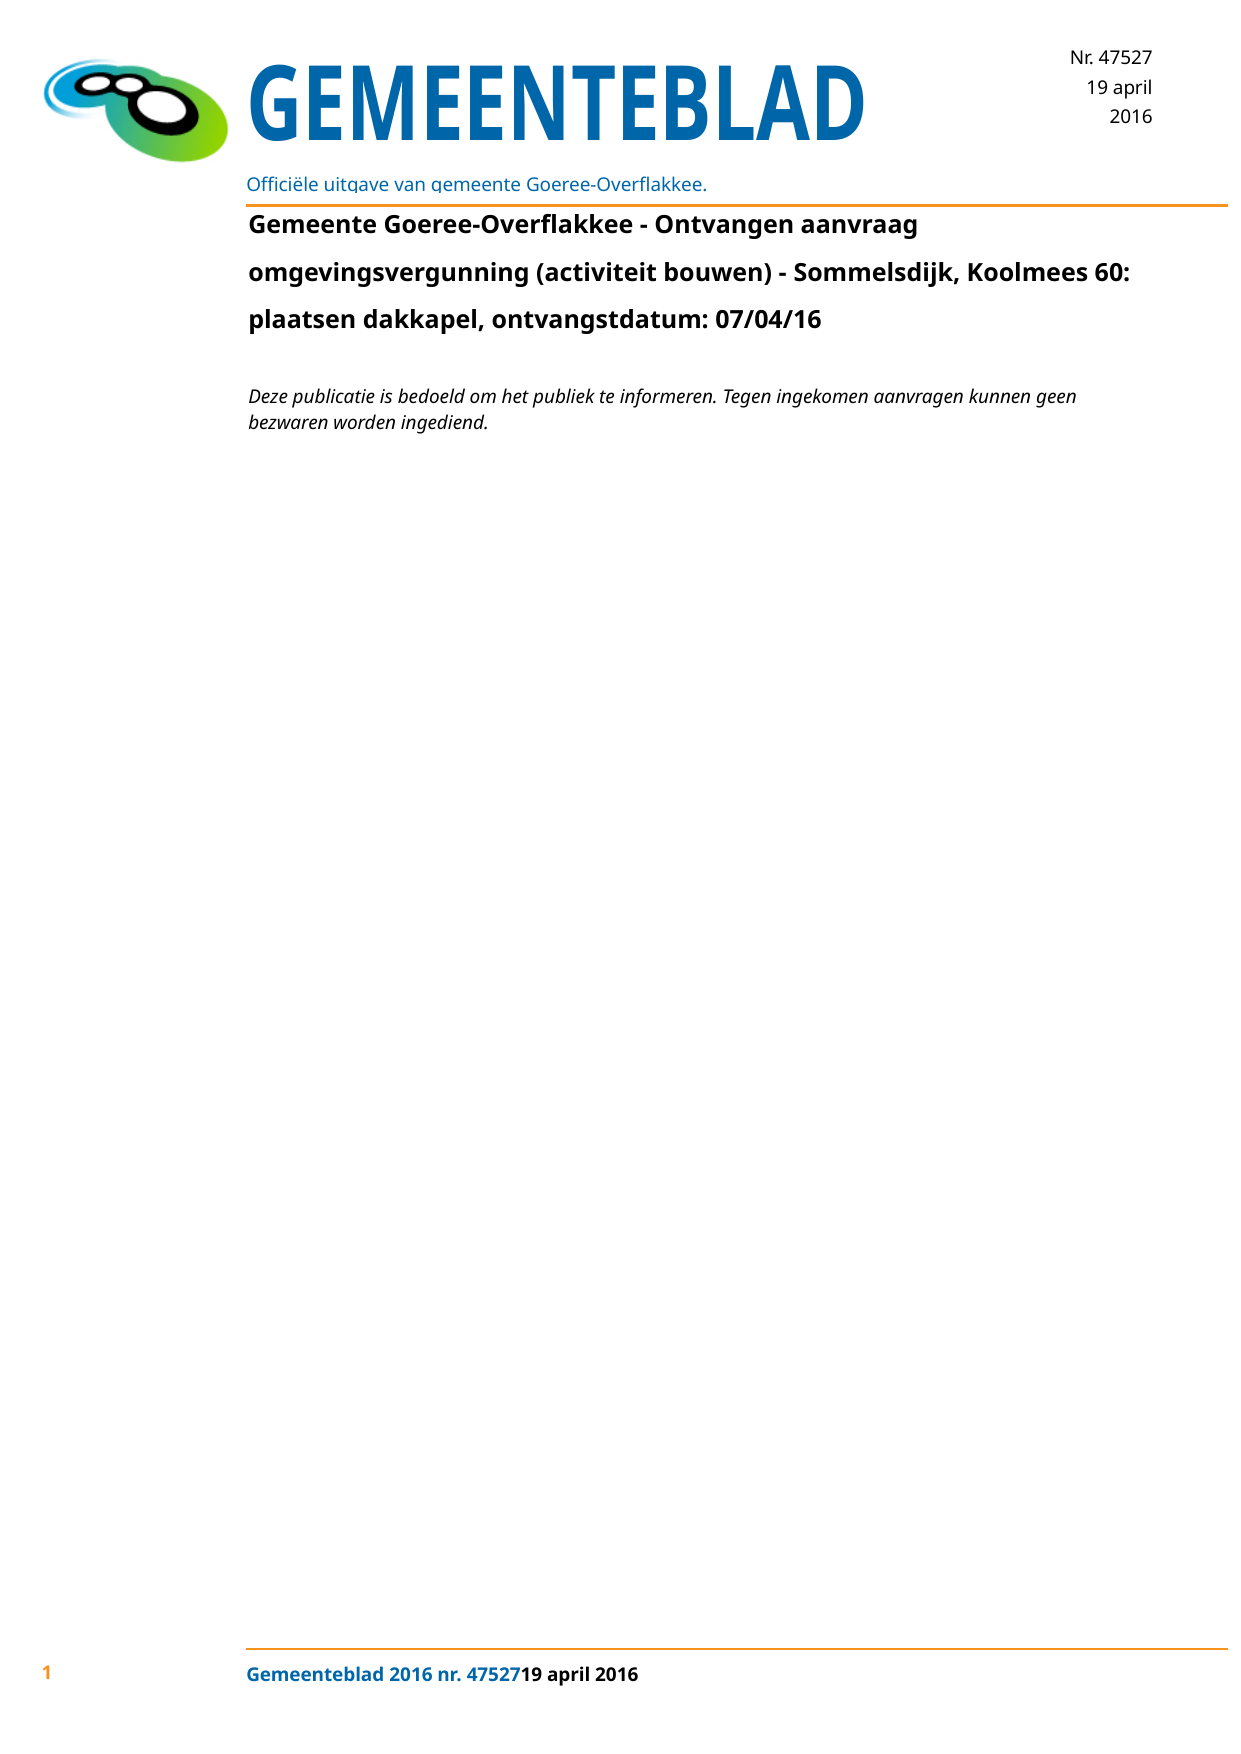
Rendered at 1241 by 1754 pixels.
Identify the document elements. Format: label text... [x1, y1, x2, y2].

text Gemeente Goeree-Overflakkee - Ontvangen aanvraag omgevingsvergunning (activiteit bouwen) - Sommelsdijk, Koolmees 60: plaatsen dakkapel, ontvangstdatum: 07/04/16 [248, 207, 1152, 336]
picture [41, 47, 231, 172]
text Deze publicatie is bedoeld om het publiek te informeren. Tegen ingekomen aanvragen kunnen geen bezwaren worden ingediend. [248, 384, 1152, 435]
